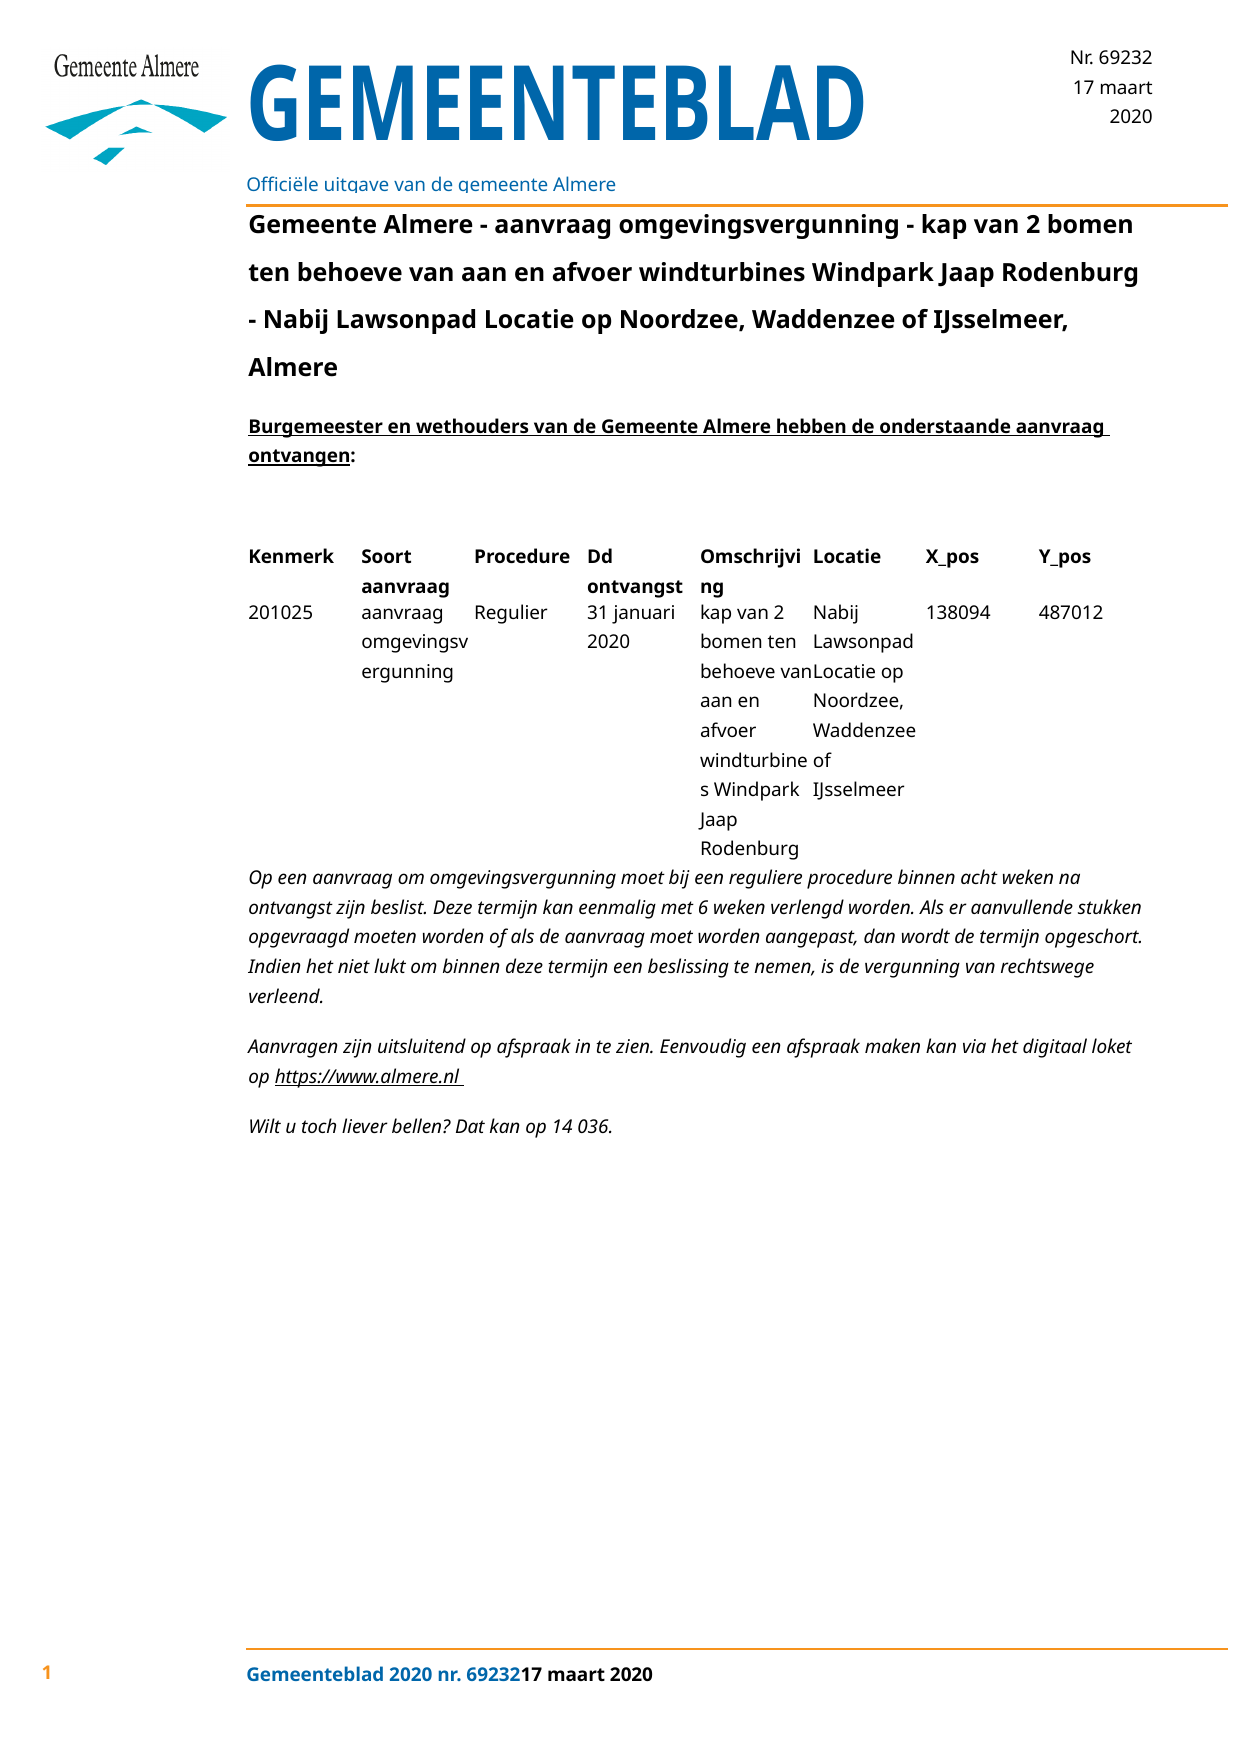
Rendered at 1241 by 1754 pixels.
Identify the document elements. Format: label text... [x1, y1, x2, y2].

table_header Soort aanvraag [361, 544, 474, 599]
table_cell Nabij Lawsonpad Locatie op Noordzee, Waddenzee of IJsselmeer [813, 599, 926, 861]
table_cell 201025 [248, 599, 361, 861]
table_cell kap van 2 bomen ten behoeve van aan en afvoer windturbines Windpark Jaap Rodenburg [700, 599, 813, 861]
table_header Dd ontvangst [587, 544, 700, 599]
text Gemeente Almere - aanvraag omgevingsvergunning - kap van 2 bomen ten behoeve van aan en afvoer windturbines Windpark Jaap Rodenburg - Nabij Lawsonpad Locatie op Noordzee, Waddenzee of IJsselmeer, Almere [248, 207, 1152, 384]
table_header Y_pos [1039, 544, 1152, 599]
text Burgemeester en wethouders van de Gemeente Almere hebben de onderstaande aanvraag ontvangen: [248, 413, 1152, 468]
table_cell 31 januari 2020 [587, 599, 700, 861]
table_header Procedure [474, 544, 587, 599]
table_header X_pos [926, 544, 1038, 599]
table_cell Regulier [474, 599, 587, 861]
text Op een aanvraag om omgevingsvergunning moet bij een reguliere procedure binnen acht weken na ontvangst zijn beslist. Deze termijn kan eenmalig met 6 weken verlengd worden. Als er aanvullende stukken opgevraagd moeten worden of als de aanvraag moet worden aangepast, dan wordt de termijn opgeschort. Indien het niet lukt om binnen deze termijn een beslissing te nemen, is de vergunning van rechtswege verleend. [248, 864, 1152, 1009]
text Wilt u toch liever bellen? Dat kan op 14 036. [248, 1113, 1152, 1139]
text Aanvragen zijn uitsluitend op afspraak in te zien. Eenvoudig een afspraak maken kan via het digitaal loket op https://www.almere.nl [248, 1033, 1152, 1089]
table_header Kenmerk [248, 544, 361, 599]
table_cell aanvraag omgevingsvergunning [361, 599, 474, 861]
table_cell 138094 [926, 599, 1038, 861]
picture [41, 47, 231, 172]
table_cell 487012 [1039, 599, 1152, 861]
table_header Omschrijving [700, 544, 813, 599]
table_header Locatie [813, 544, 926, 599]
